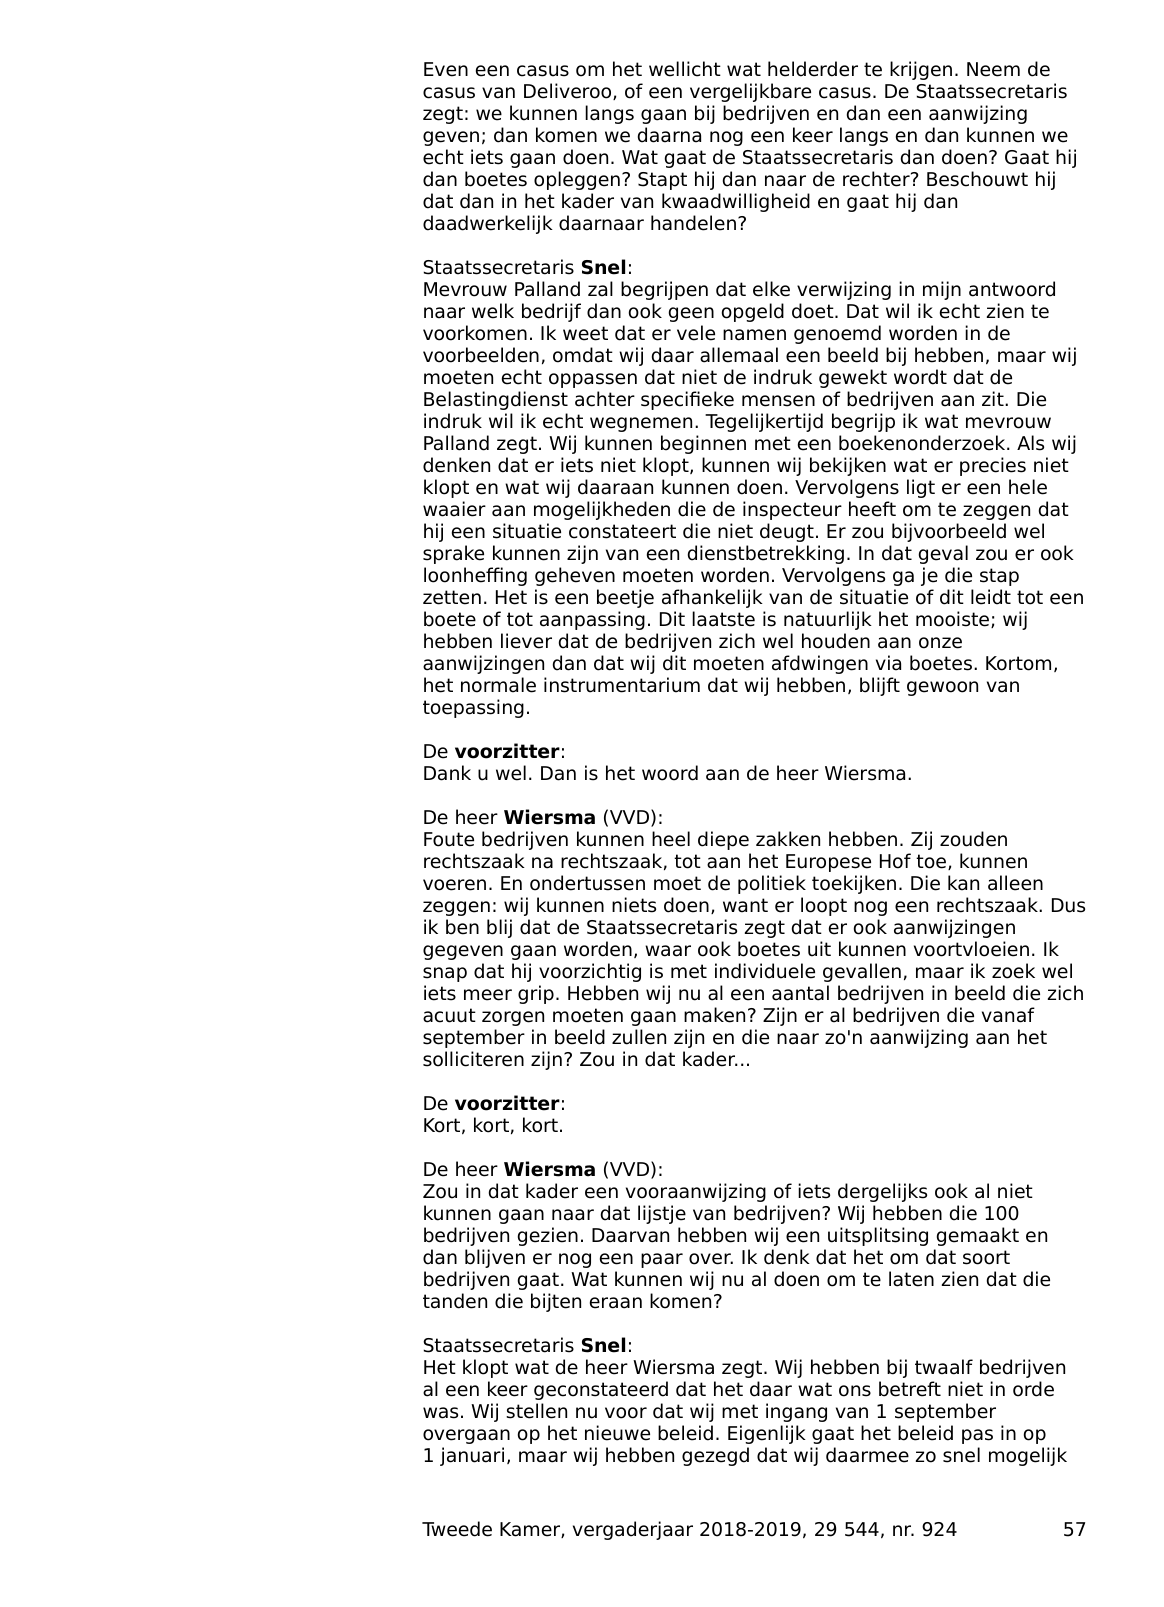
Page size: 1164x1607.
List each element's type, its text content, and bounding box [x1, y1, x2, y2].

text Staatssecretaris Snel: [422, 1335, 1087, 1357]
text Kort, kort, kort. [422, 1115, 1087, 1137]
text Het klopt wat de heer Wiersma zegt. Wij hebben bij twaalf bedrijven al een keer geconstateerd dat het daar wat ons betreft niet in orde was. Wij stellen nu voor dat wij met ingang van 1 september overgaan op het nieuwe beleid. Eigenlijk gaat het beleid pas in op 1 januari, maar wij hebben gezegd dat wij daarmee zo snel mogelijk [422, 1357, 1087, 1467]
text De heer Wiersma (VVD): [422, 807, 1087, 829]
text De voorzitter: [422, 741, 1087, 763]
text De voorzitter: [422, 1093, 1087, 1115]
text Dank u wel. Dan is het woord aan de heer Wiersma. [422, 763, 1087, 785]
text De heer Wiersma (VVD): [422, 1159, 1087, 1181]
text Foute bedrijven kunnen heel diepe zakken hebben. Zij zouden rechtszaak na rechtszaak, tot aan het Europese Hof toe, kunnen voeren. En ondertussen moet de politiek toekijken. Die kan alleen zeggen: wij kunnen niets doen, want er loopt nog een rechtszaak. Dus ik ben blij dat de Staatssecretaris zegt dat er ook aanwijzingen gegeven gaan worden, waar ook boetes uit kunnen voortvloeien. Ik snap dat hij voorzichtig is met individuele gevallen, maar ik zoek wel iets meer grip. Hebben wij nu al een aantal bedrijven in beeld die zich acuut zorgen moeten gaan maken? Zijn er al bedrijven die vanaf september in beeld zullen zijn en die naar zo'n aanwijzing aan het solliciteren zijn? Zou in dat kader... [422, 829, 1087, 1071]
text Staatssecretaris Snel: [422, 257, 1087, 279]
text Zou in dat kader een vooraanwijzing of iets dergelijks ook al niet kunnen gaan naar dat lijstje van bedrijven? Wij hebben die 100 bedrijven gezien. Daarvan hebben wij een uitsplitsing gemaakt en dan blijven er nog een paar over. Ik denk dat het om dat soort bedrijven gaat. Wat kunnen wij nu al doen om te laten zien dat die tanden die bijten eraan komen? [422, 1181, 1087, 1313]
text Even een casus om het wellicht wat helderder te krijgen. Neem de casus van Deliveroo, of een vergelijkbare casus. De Staatssecretaris zegt: we kunnen langs gaan bij bedrijven en dan een aanwijzing geven; dan komen we daarna nog een keer langs en dan kunnen we echt iets gaan doen. Wat gaat de Staatssecretaris dan doen? Gaat hij dan boetes opleggen? Stapt hij dan naar de rechter? Beschouwt hij dat dan in het kader van kwaadwilligheid en gaat hij dan daadwerkelijk daarnaar handelen? [422, 59, 1087, 235]
text Mevrouw Palland zal begrijpen dat elke verwijzing in mijn antwoord naar welk bedrijf dan ook geen opgeld doet. Dat wil ik echt zien te voorkomen. Ik weet dat er vele namen genoemd worden in de voorbeelden, omdat wij daar allemaal een beeld bij hebben, maar wij moeten echt oppassen dat niet de indruk gewekt wordt dat de Belastingdienst achter specifieke mensen of bedrijven aan zit. Die indruk wil ik echt wegnemen. Tegelijkertijd begrijp ik wat mevrouw Palland zegt. Wij kunnen beginnen met een boekenonderzoek. Als wij denken dat er iets niet klopt, kunnen wij bekijken wat er precies niet klopt en wat wij daaraan kunnen doen. Vervolgens ligt er een hele waaier aan mogelijkheden die de inspecteur heeft om te zeggen dat hij een situatie constateert die niet deugt. Er zou bijvoorbeeld wel sprake kunnen zijn van een dienstbetrekking. In dat geval zou er ook loonheffing geheven moeten worden. Vervolgens ga je die stap zetten. Het is een beetje afhankelijk van de situatie of dit leidt tot een boete of tot aanpassing. Dit laatste is natuurlijk het mooiste; wij hebben liever dat de bedrijven zich wel houden aan onze aanwijzingen dan dat wij dit moeten afdwingen via boetes. Kortom, het normale instrumentarium dat wij hebben, blijft gewoon van toepassing. [422, 279, 1087, 719]
